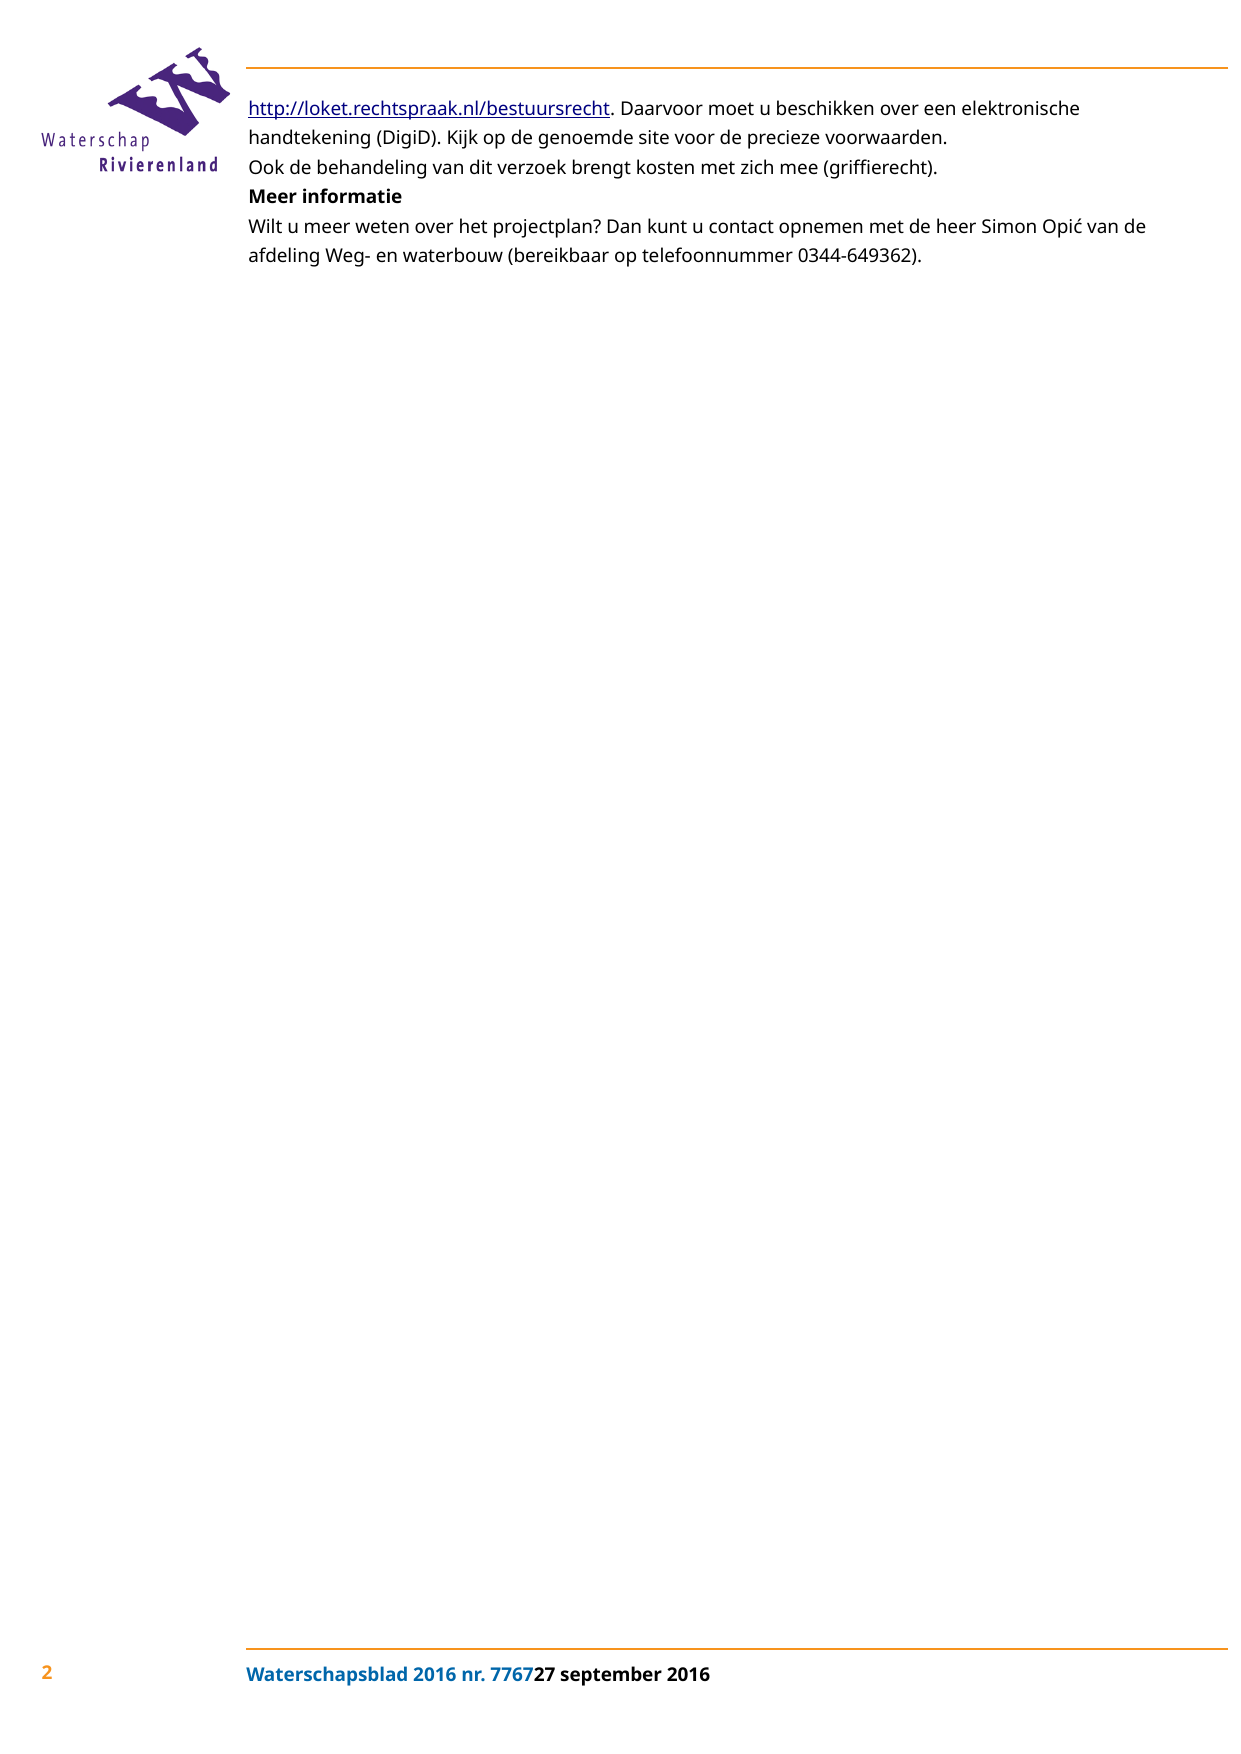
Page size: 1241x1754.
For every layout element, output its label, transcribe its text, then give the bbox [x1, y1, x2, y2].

picture [41, 47, 231, 172]
text Wilt u meer weten over het projectplan? Dan kunt u contact opnemen met de heer Simon Opić van de afdeling Weg- en waterbouw (bereikbaar op telefoonnummer 0344-649362). [248, 213, 1152, 268]
text http://loket.rechtspraak.nl/bestuursrecht. Daarvoor moet u beschikken over een elektronische handtekening (DigiD). Kijk op de genoemde site voor de precieze voorwaarden. [248, 95, 1152, 150]
text Meer informatie [248, 183, 1152, 209]
text Ook de behandeling van dit verzoek brengt kosten met zich mee (griffierecht). [248, 154, 1152, 180]
